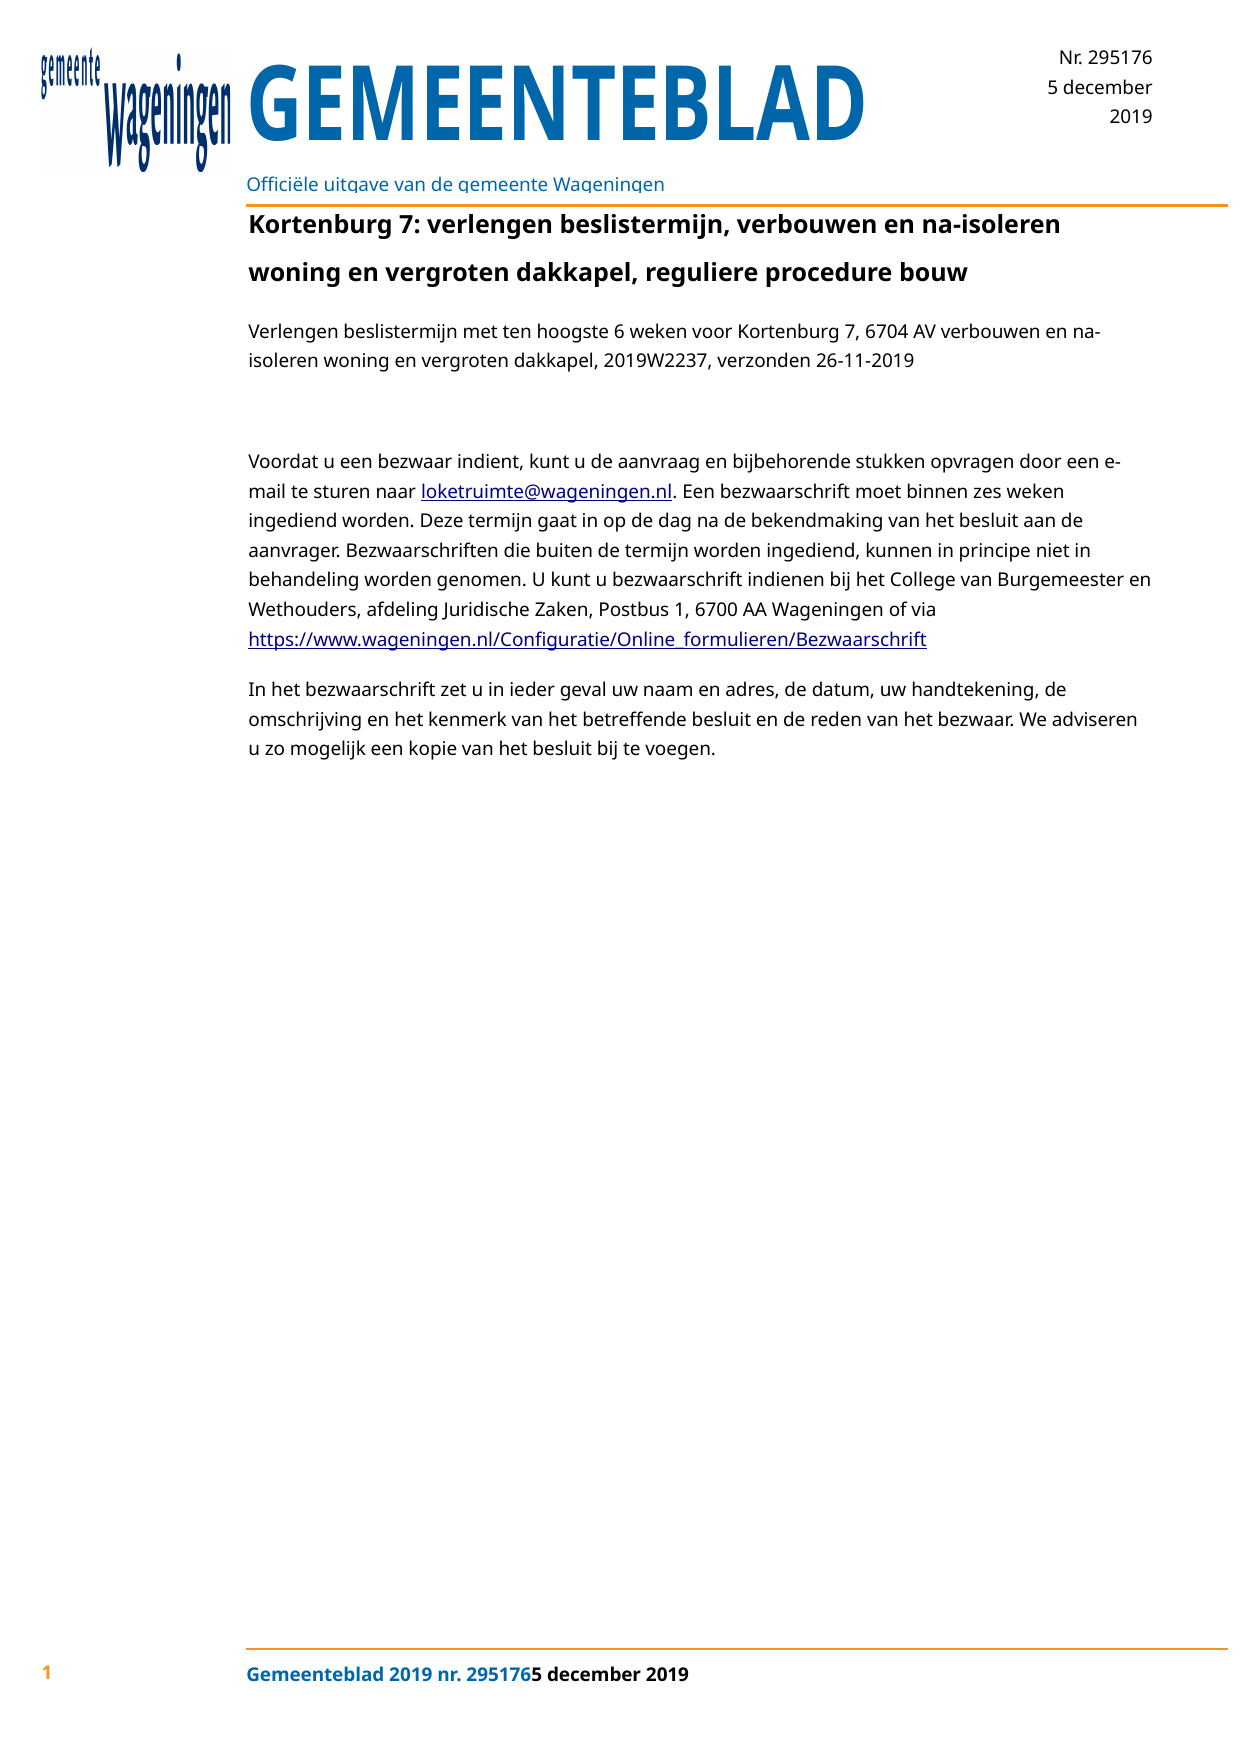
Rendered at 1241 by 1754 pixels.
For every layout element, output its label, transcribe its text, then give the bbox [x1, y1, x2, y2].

text Voordat u een bezwaar indient, kunt u de aanvraag en bijbehorende stukken opvragen door een e-mail te sturen naar loketruimte@wageningen.nl. Een bezwaarschrift moet binnen zes weken ingediend worden. Deze termijn gaat in op de dag na de bekendmaking van het besluit aan de aanvrager. Bezwaarschriften die buiten de termijn worden ingediend, kunnen in principe niet in behandeling worden genomen. U kunt u bezwaarschrift indienen bij het College van Burgemeester en Wethouders, afdeling Juridische Zaken, Postbus 1, 6700 AA Wageningen of via https://www.wageningen.nl/Configuratie/Online_formulieren/Bezwaarschrift [248, 448, 1152, 652]
text In het bezwaarschrift zet u in ieder geval uw naam en adres, de datum, uw handtekening, de omschrijving en het kenmerk van het betreffende besluit en de reden van het bezwaar. We adviseren u zo mogelijk een kopie van het besluit bij te voegen. [248, 676, 1152, 761]
text Kortenburg 7: verlengen beslistermijn, verbouwen en na-isoleren woning en vergroten dakkapel, reguliere procedure bouw [248, 207, 1152, 288]
picture [41, 47, 231, 172]
text Verlengen beslistermijn met ten hoogste 6 weken voor Kortenburg 7, 6704 AV verbouwen en na-isoleren woning en vergroten dakkapel, 2019W2237, verzonden 26-11-2019 [248, 318, 1152, 373]
